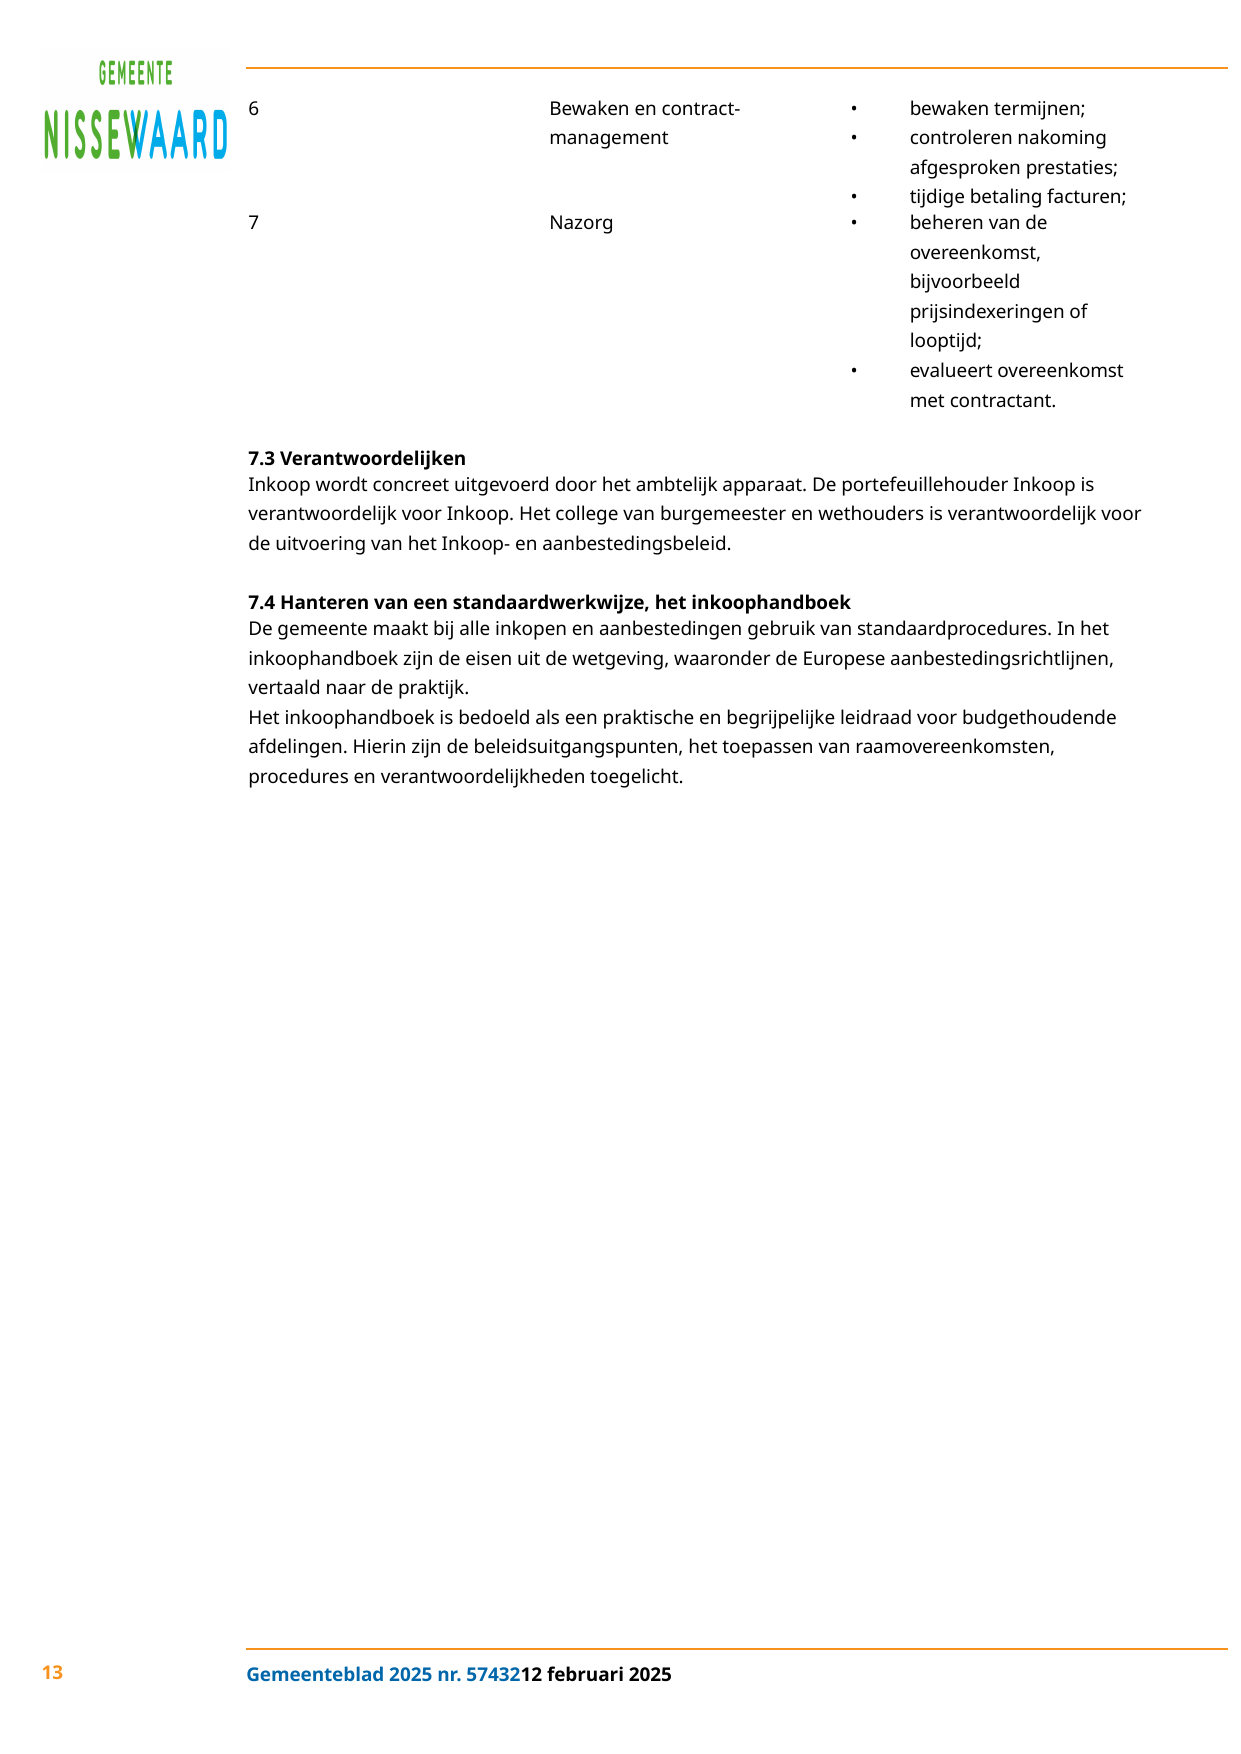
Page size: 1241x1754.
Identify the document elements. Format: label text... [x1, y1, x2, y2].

table_cell Bewaken en contract-management [549, 95, 850, 209]
table_cell Nazorg [549, 209, 850, 412]
picture [41, 47, 231, 172]
table_cell 6 [248, 95, 549, 209]
text Het inkoophandboek is bedoeld als een praktische en begrijpelijke leidraad voor budgethoudende afdelingen. Hierin zijn de beleidsuitgangspunten, het toepassen van raamovereenkomsten, procedures en verantwoordelijkheden toegelicht. [248, 704, 1152, 789]
table_cell bewaken termijnen; controleren nakoming afgesproken prestaties; tijdige betaling facturen; [850, 95, 1152, 209]
text 7.3 Verantwoordelijken [248, 445, 1152, 471]
text De gemeente maakt bij alle inkopen en aanbestedingen gebruik van standaardprocedures. In het inkoophandboek zijn de eisen uit de wetgeving, waaronder de Europese aanbestedingsrichtlijnen, vertaald naar de praktijk. [248, 615, 1152, 700]
text Inkoop wordt concreet uitgevoerd door het ambtelijk apparaat. De portefeuillehouder Inkoop is verantwoordelijk voor Inkoop. Het college van burgemeester en wethouders is verantwoordelijk voor de uitvoering van het Inkoop- en aanbestedingsbeleid. [248, 471, 1152, 556]
table_cell beheren van de overeenkomst, bijvoorbeeld prijsindexeringen of looptijd; evalueert overeenkomst met contractant. [850, 209, 1152, 412]
text 7.4 Hanteren van een standaardwerkwijze, het inkoophandboek [248, 589, 1152, 615]
table_cell 7 [248, 209, 549, 412]
